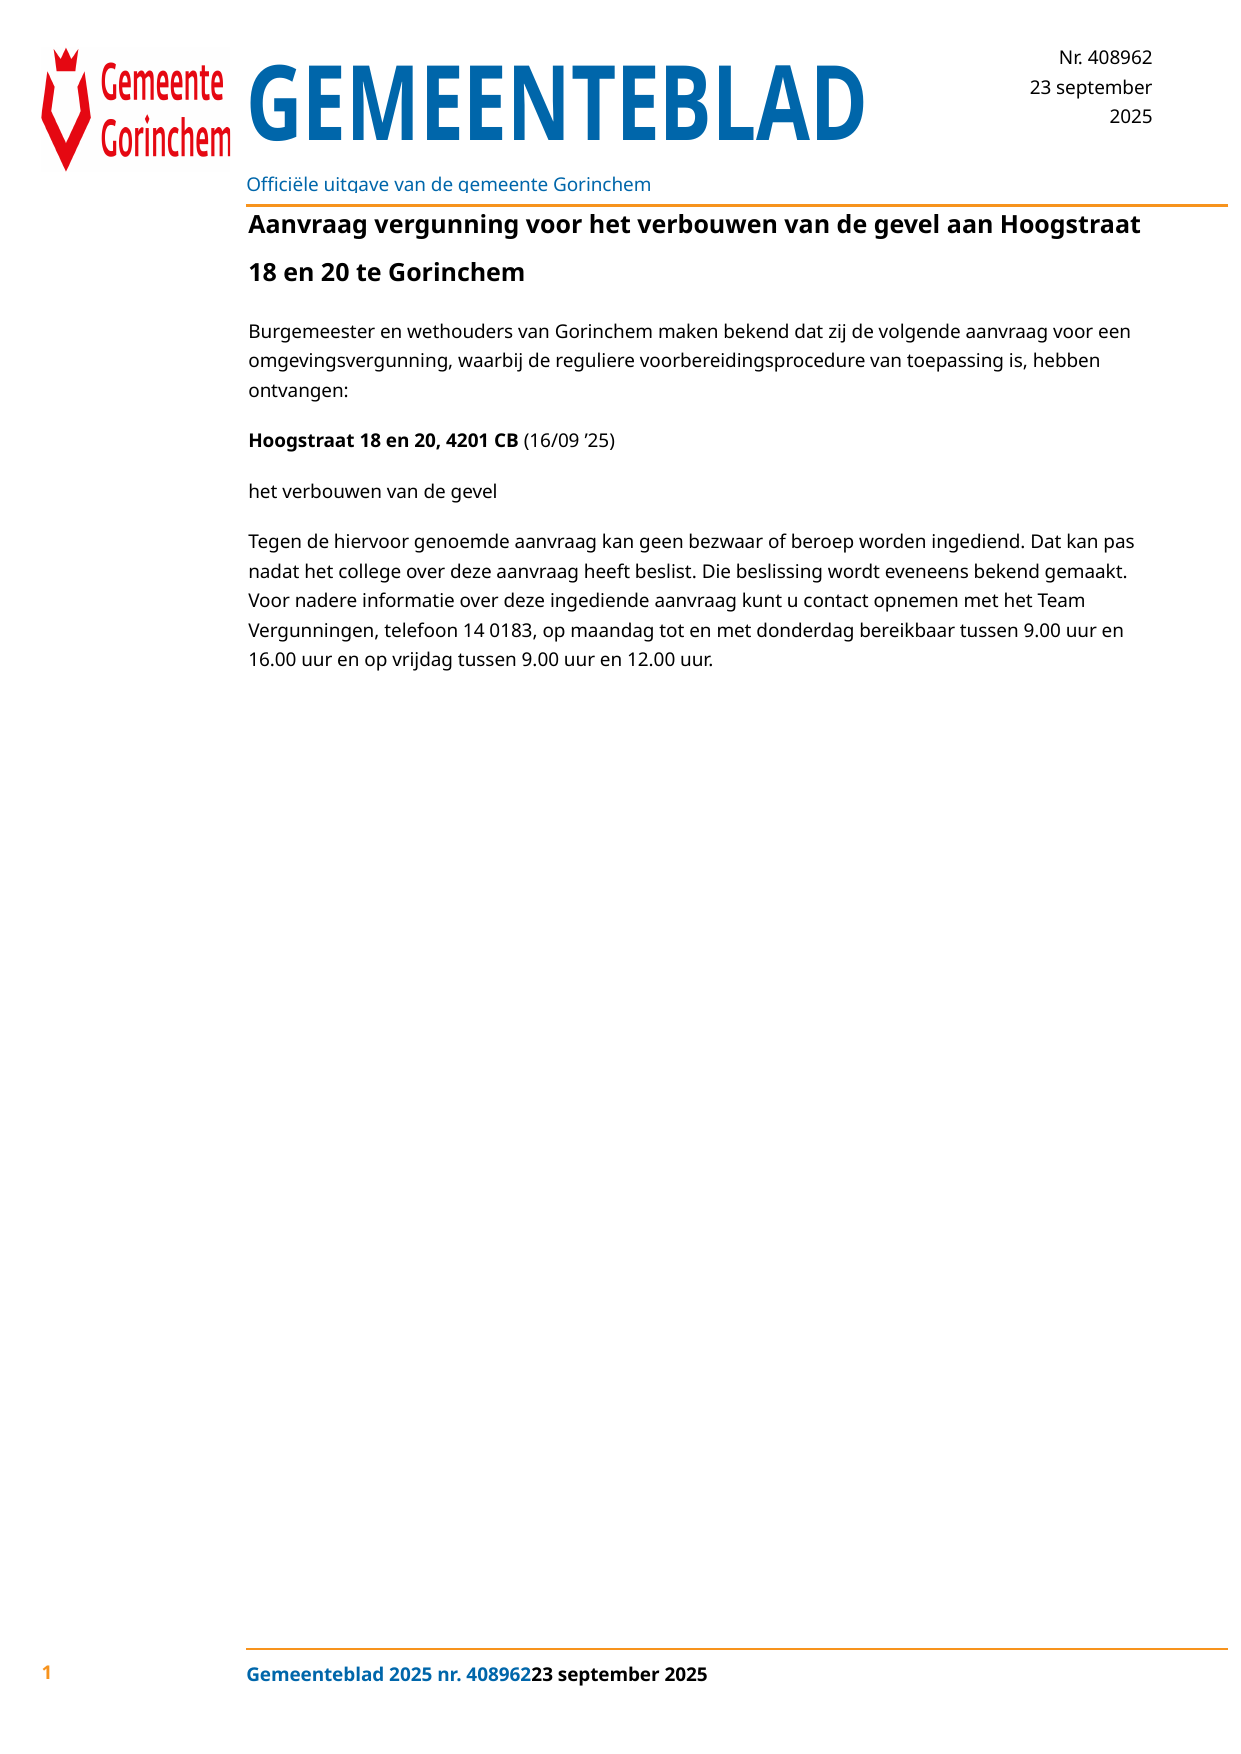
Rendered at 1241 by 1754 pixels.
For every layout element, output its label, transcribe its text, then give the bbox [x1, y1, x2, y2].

text Aanvraag vergunning voor het verbouwen van de gevel aan Hoogstraat 18 en 20 te Gorinchem [248, 207, 1152, 288]
text Hoogstraat 18 en 20, 4201 CB (16/09 ’25) [248, 427, 1152, 453]
text het verbouwen van de gevel [248, 478, 1152, 504]
text Burgemeester en wethouders van Gorinchem maken bekend dat zij de volgende aanvraag voor een omgevingsvergunning, waarbij de reguliere voorbereidingsprocedure van toepassing is, hebben ontvangen: [248, 318, 1152, 403]
text Tegen de hiervoor genoemde aanvraag kan geen bezwaar of beroep worden ingediend. Dat kan pas nadat het college over deze aanvraag heeft beslist. Die beslissing wordt eveneens bekend gemaakt. Voor nadere informatie over deze ingediende aanvraag kunt u contact opnemen met het Team Vergunningen, telefoon 14 0183, op maandag tot en met donderdag bereikbaar tussen 9.00 uur en 16.00 uur en op vrijdag tussen 9.00 uur en 12.00 uur. [248, 528, 1152, 672]
picture [41, 47, 231, 172]
